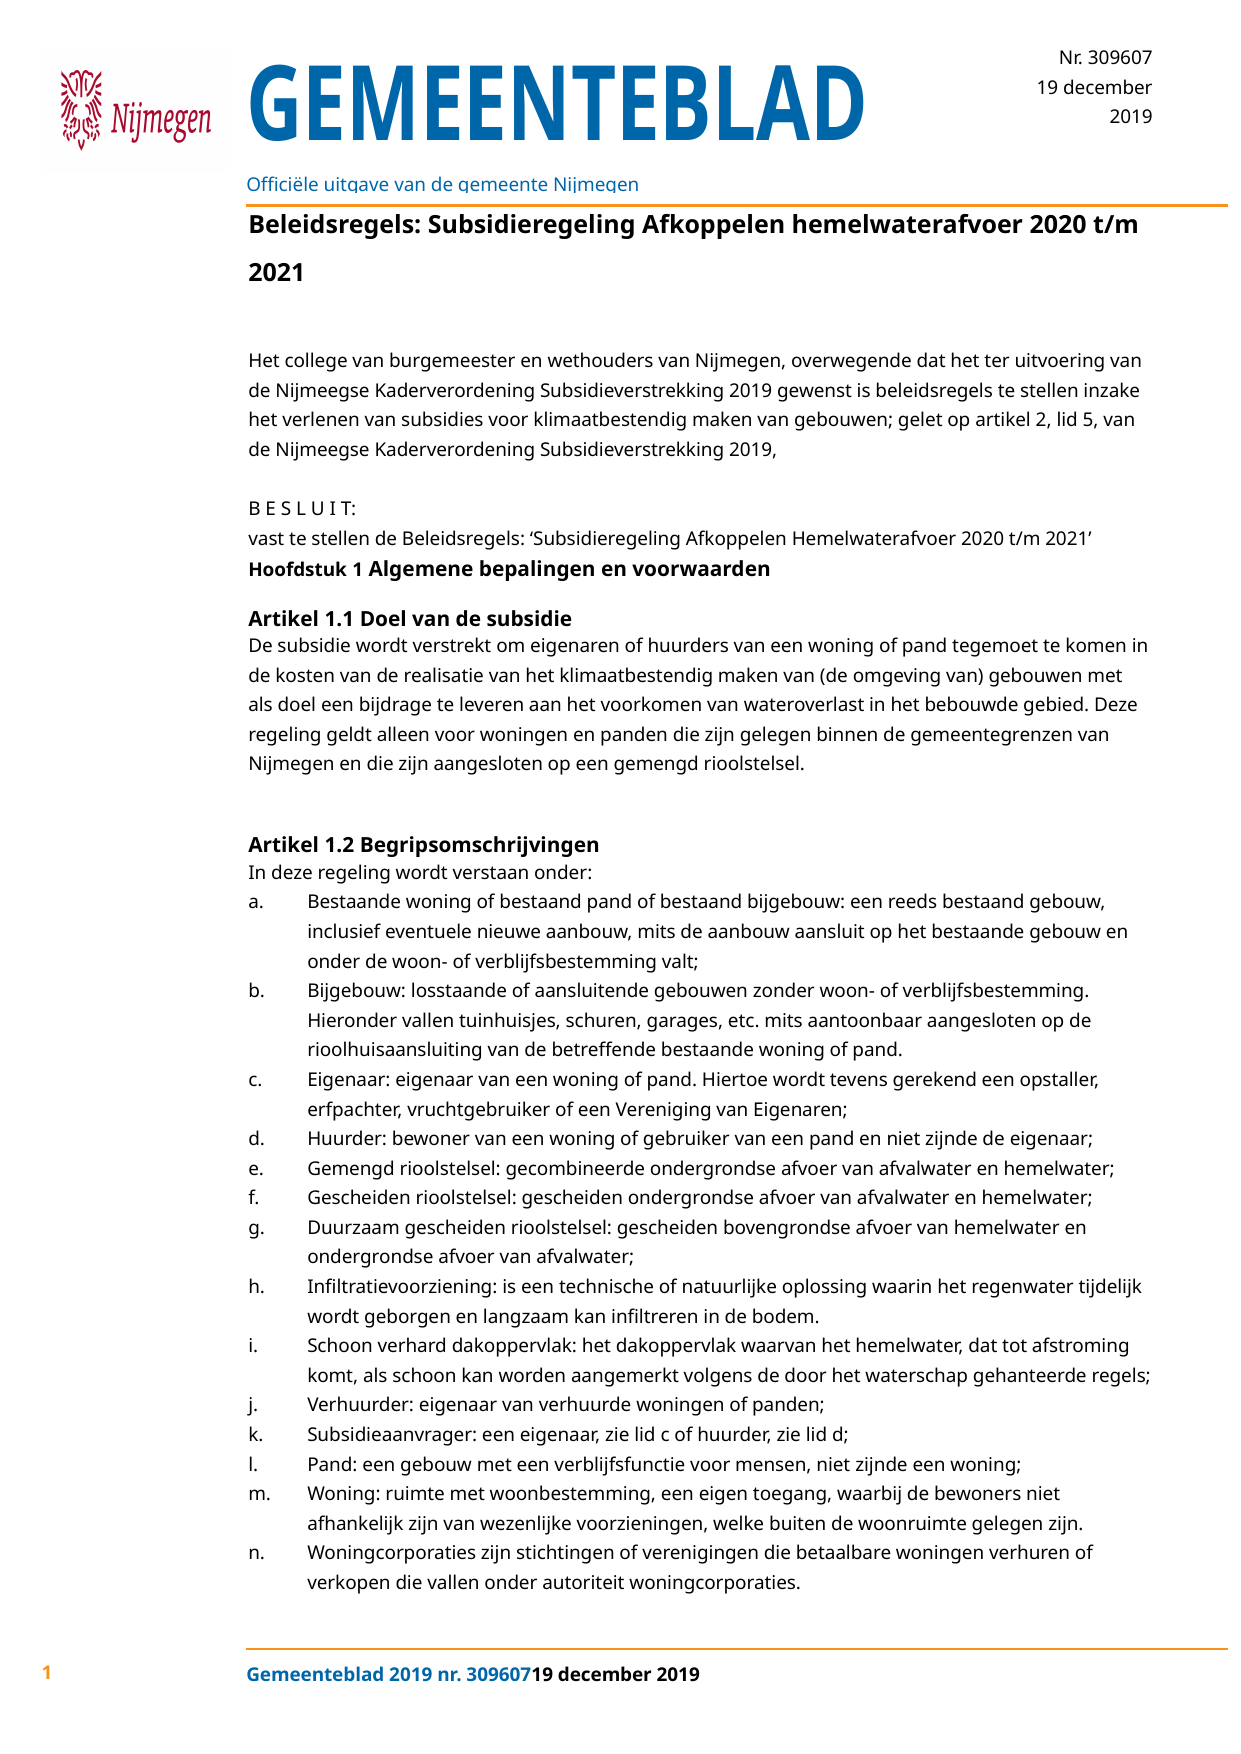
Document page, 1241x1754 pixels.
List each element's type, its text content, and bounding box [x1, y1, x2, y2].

text Artikel 1.1 Doel van de subsidie [248, 604, 1152, 632]
text Het college van burgemeester en wethouders van Nijmegen, overwegende dat het ter uitvoering van de Nijmeegse Kaderverordening Subsidieverstrekking 2019 gewenst is beleidsregels te stellen inzake het verlenen van subsidies voor klimaatbestendig maken van gebouwen; gelet op artikel 2, lid 5, van de Nijmeegse Kaderverordening Subsidieverstrekking 2019, [248, 347, 1152, 462]
list Woning: ruimte met woonbestemming, een eigen toegang, waarbij de bewoners niet afhankelijk zijn van wezenlijke voorzieningen, welke buiten de woonruimte gelegen zijn. [248, 1480, 1152, 1536]
text Hoofdstuk 1 Algemene bepalingen en voorwaarden [248, 554, 1152, 583]
list Bijgebouw: losstaande of aansluitende gebouwen zonder woon- of verblijfsbestemming. Hieronder vallen tuinhuisjes, schuren, garages, etc. mits aantoonbaar aangesloten op de rioolhuisaansluiting van de betreffende bestaande woning of pand. [248, 977, 1152, 1062]
list Pand: een gebouw met een verblijfsfunctie voor mensen, niet zijnde een woning; [248, 1451, 1152, 1476]
list Gescheiden rioolstelsel: gescheiden ondergrondse afvoer van afvalwater en hemelwater; [248, 1184, 1152, 1210]
text Artikel 1.2 Begripsomschrijvingen [248, 831, 1152, 859]
text De subsidie wordt verstrekt om eigenaren of huurders van een woning of pand tegemoet te komen in de kosten van de realisatie van het klimaatbestendig maken van (de omgeving van) gebouwen met als doel een bijdrage te leveren aan het voorkomen van wateroverlast in het bebouwde gebied. Deze regeling geldt alleen voor woningen en panden die zijn gelegen binnen de gemeentegrenzen van Nijmegen en die zijn aangesloten op een gemengd rioolstelsel. [248, 632, 1152, 776]
list Duurzaam gescheiden rioolstelsel: gescheiden bovengrondse afvoer van hemelwater en ondergrondse afvoer van afvalwater; [248, 1214, 1152, 1269]
text In deze regeling wordt verstaan onder: [248, 859, 1152, 885]
list Gemengd rioolstelsel: gecombineerde ondergrondse afvoer van afvalwater en hemelwater; [248, 1155, 1152, 1181]
text B E S L U I T: [248, 495, 1152, 521]
list Subsidieaanvrager: een eigenaar, zie lid c of huurder, zie lid d; [248, 1421, 1152, 1447]
list Huurder: bewoner van een woning of gebruiker van een pand en niet zijnde de eigenaar; [248, 1125, 1152, 1151]
text Beleidsregels: Subsidieregeling Afkoppelen hemelwaterafvoer 2020 t/m 2021 [248, 207, 1152, 288]
list Eigenaar: eigenaar van een woning of pand. Hiertoe wordt tevens gerekend een opstaller, erfpachter, vruchtgebruiker of een Vereniging van Eigenaren; [248, 1066, 1152, 1121]
list Woningcorporaties zijn stichtingen of verenigingen die betaalbare woningen verhuren of verkopen die vallen onder autoriteit woningcorporaties. [248, 1539, 1152, 1595]
list Bestaande woning of bestaand pand of bestaand bijgebouw: een reeds bestaand gebouw, inclusief eventuele nieuwe aanbouw, mits de aanbouw aansluit op het bestaande gebouw en onder de woon- of verblijfsbestemming valt; [248, 889, 1152, 973]
text vast te stellen de Beleidsregels: ‘Subsidieregeling Afkoppelen Hemelwaterafvoer 2020 t/m 2021’ [248, 525, 1152, 551]
list Verhuurder: eigenaar van verhuurde woningen of panden; [248, 1392, 1152, 1417]
list Infiltratievoorziening: is een technische of natuurlijke oplossing waarin het regenwater tijdelijk wordt geborgen en langzaam kan infiltreren in de bodem. [248, 1273, 1152, 1328]
list Schoon verhard dakoppervlak: het dakoppervlak waarvan het hemelwater, dat tot afstroming komt, als schoon kan worden aangemerkt volgens de door het waterschap gehanteerde regels; [248, 1332, 1152, 1388]
picture [41, 47, 231, 172]
